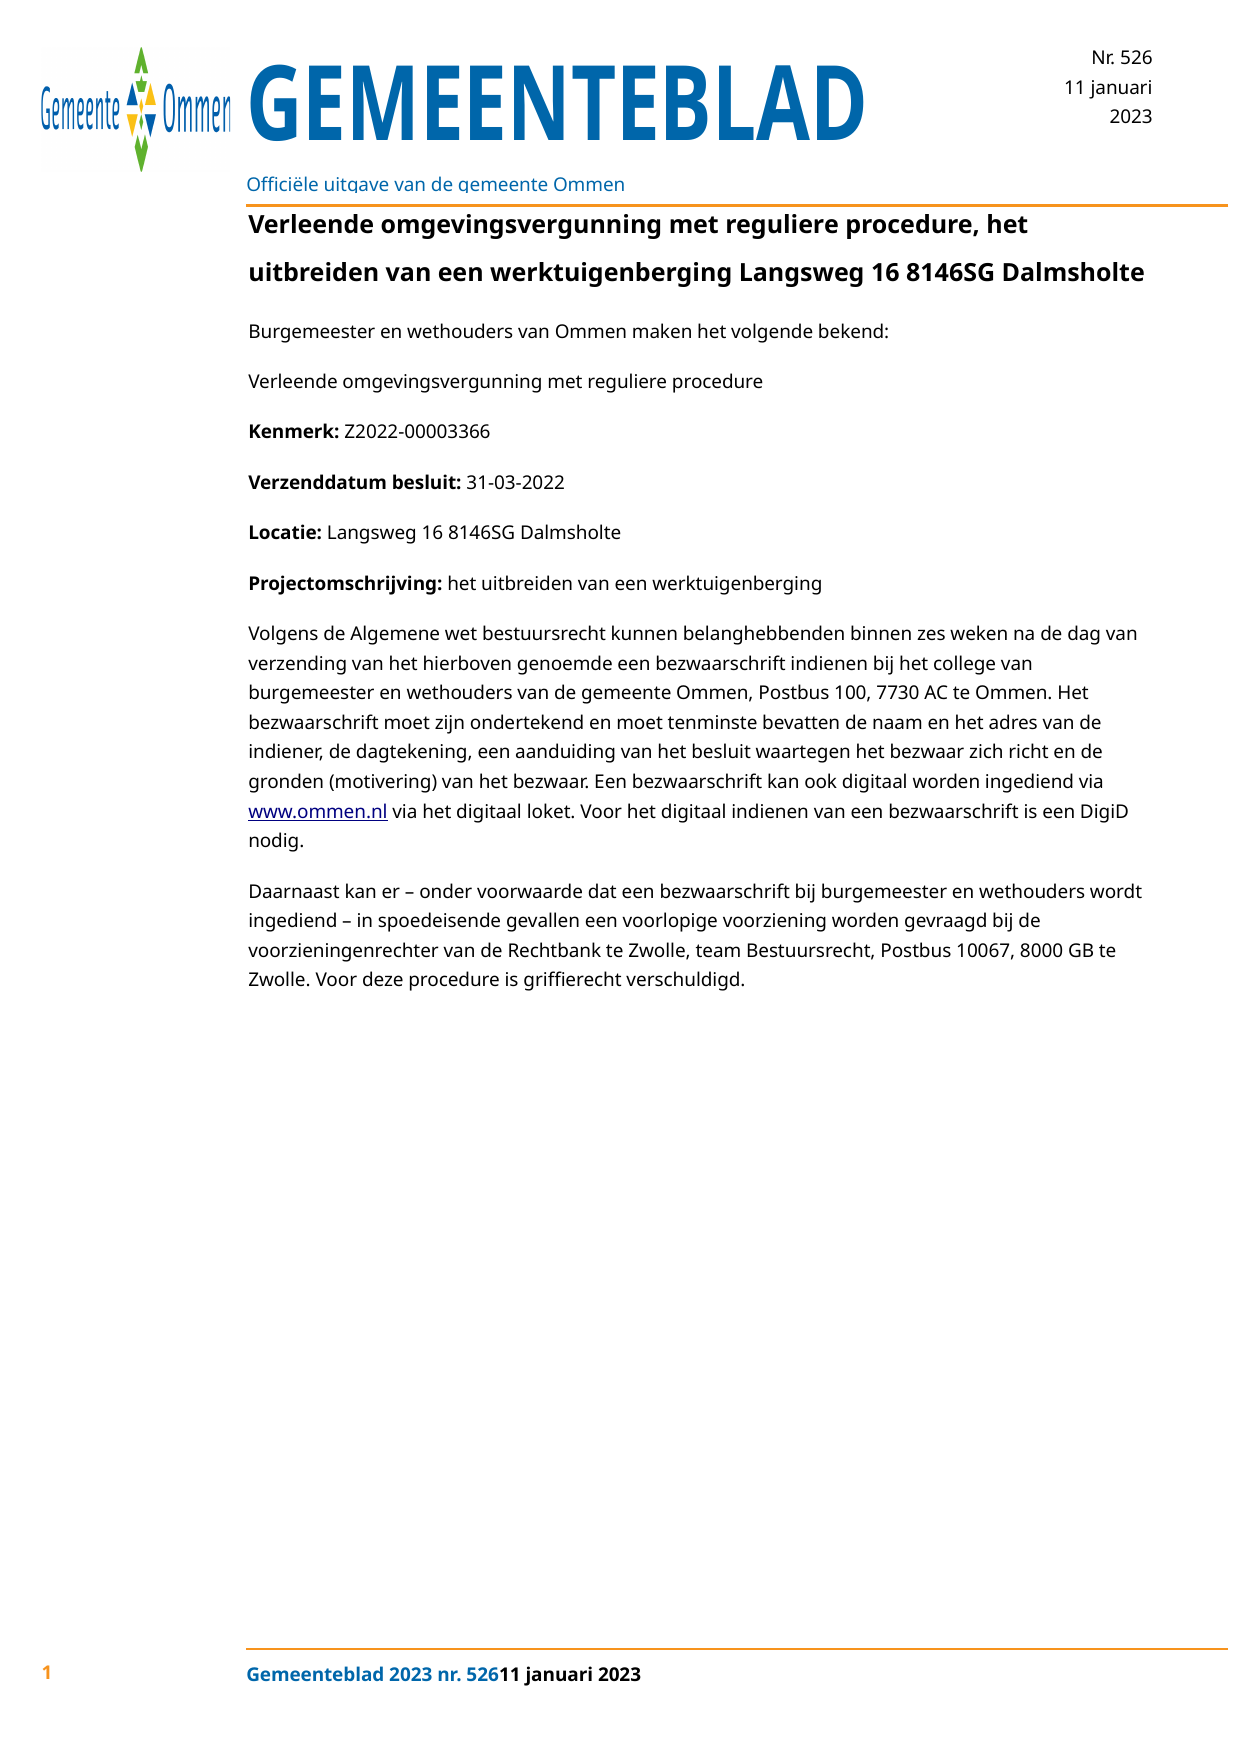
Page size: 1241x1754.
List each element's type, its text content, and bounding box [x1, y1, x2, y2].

picture [41, 47, 231, 172]
text Locatie: Langsweg 16 8146SG Dalmsholte [248, 519, 1152, 545]
text Projectomschrijving: het uitbreiden van een werktuigenberging [248, 570, 1152, 596]
text Verzenddatum besluit: 31-03-2022 [248, 469, 1152, 495]
text Verleende omgevingsvergunning met reguliere procedure [248, 368, 1152, 394]
text Burgemeester en wethouders van Ommen maken het volgende bekend: [248, 318, 1152, 344]
text Kenmerk: Z2022-00003366 [248, 419, 1152, 444]
text Daarnaast kan er – onder voorwaarde dat een bezwaarschrift bij burgemeester en wethouders wordt ingediend – in spoedeisende gevallen een voorlopige voorziening worden gevraagd bij de voorzieningenrechter van de Rechtbank te Zwolle, team Bestuursrecht, Postbus 10067, 8000 GB te Zwolle. Voor deze procedure is griffierecht verschuldigd. [248, 878, 1152, 992]
text Verleende omgevingsvergunning met reguliere procedure, het uitbreiden van een werktuigenberging Langsweg 16 8146SG Dalmsholte [248, 207, 1152, 288]
text Volgens de Algemene wet bestuursrecht kunnen belanghebbenden binnen zes weken na de dag van verzending van het hierboven genoemde een bezwaarschrift indienen bij het college van burgemeester en wethouders van de gemeente Ommen, Postbus 100, 7730 AC te Ommen. Het bezwaarschrift moet zijn ondertekend en moet tenminste bevatten de naam en het adres van de indiener, de dagtekening, een aanduiding van het besluit waartegen het bezwaar zich richt en de gronden (motivering) van het bezwaar. Een bezwaarschrift kan ook digitaal worden ingediend via www.ommen.nl via het digitaal loket. Voor het digitaal indienen van een bezwaarschrift is een DigiD nodig. [248, 620, 1152, 853]
